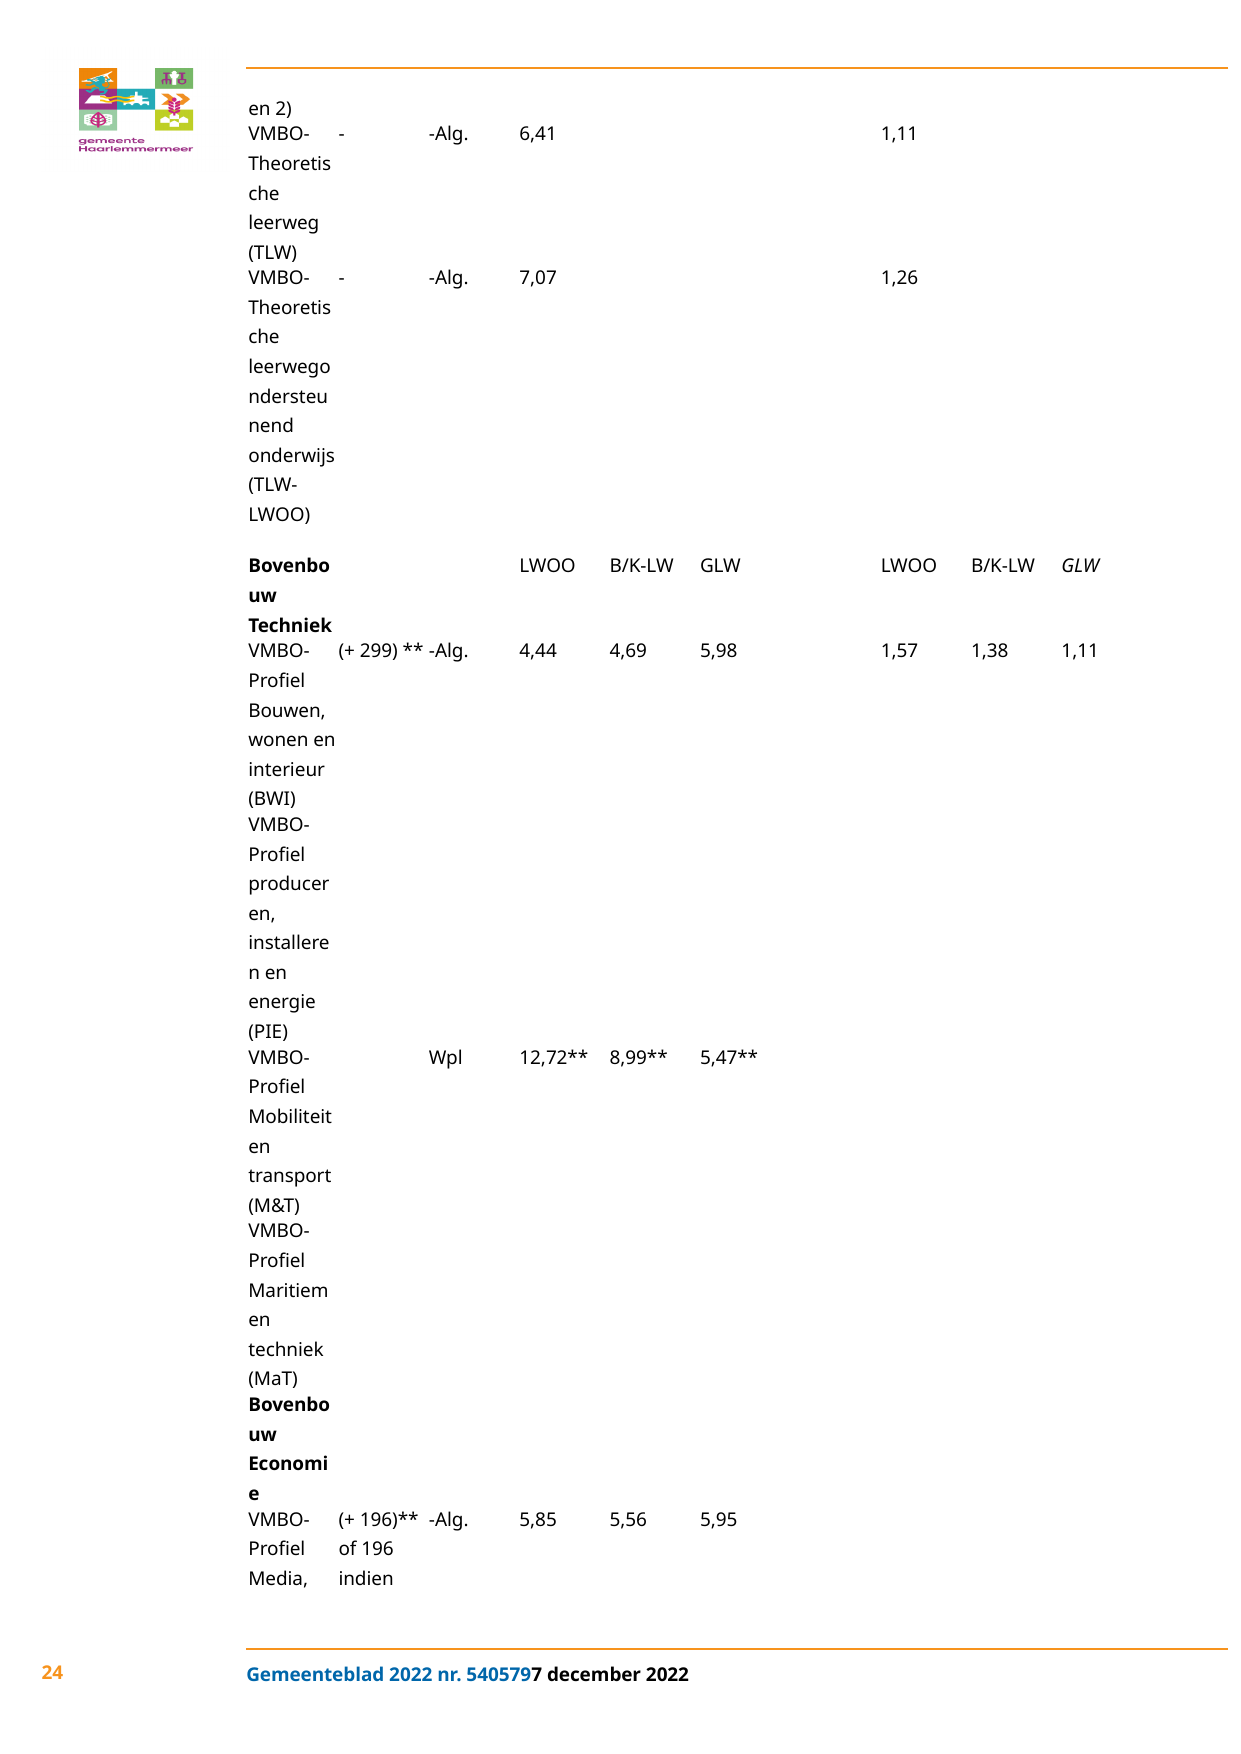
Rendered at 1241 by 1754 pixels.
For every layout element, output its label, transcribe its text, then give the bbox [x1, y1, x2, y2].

table_cell B/K-LW [609, 553, 700, 638]
table_cell 1,26 [881, 265, 1152, 527]
table_cell Wpl [429, 1044, 519, 1391]
table_cell LWOO [881, 553, 971, 638]
table_cell Bovenbouw Economie [248, 1391, 338, 1506]
picture [41, 47, 231, 172]
table_cell - [338, 121, 429, 264]
table_cell [1061, 527, 1152, 553]
table_cell 1,38 [971, 638, 1061, 1591]
table_cell VMBO- Theoretische leerwegondersteunend onderwijs (TLW-LWOO) [248, 265, 338, 527]
table_cell 4,69 [609, 638, 700, 1044]
table_cell [790, 265, 881, 527]
table_cell GLW [1061, 553, 1152, 638]
table_cell -Alg. [429, 121, 519, 264]
table_cell -Alg. [429, 265, 519, 527]
table_cell - [338, 265, 429, 527]
table_cell 5,56 [609, 1506, 700, 1591]
table_cell [429, 95, 519, 121]
table_cell 1,11 [1061, 638, 1152, 1591]
table_cell B/K-LW [971, 553, 1061, 638]
table_cell VMBO- Profiel Mobiliteit en transport (M&T) [248, 1044, 338, 1218]
table_cell [429, 1391, 519, 1506]
table_cell Bovenbouw Techniek [248, 553, 338, 638]
table_cell 4,44 [519, 638, 609, 1044]
table_cell LWOO [519, 553, 609, 638]
table_cell VMBO- Profiel Media, [248, 1506, 338, 1591]
table_cell -Alg. [429, 638, 519, 1044]
table_cell [881, 527, 971, 553]
table_cell [881, 95, 1152, 121]
table_cell [790, 121, 881, 264]
table_cell (+ 196)** of 196 indien [338, 1506, 429, 1591]
table_cell 6,41 [519, 121, 790, 264]
table_cell 7,07 [519, 265, 790, 527]
table_cell 12,72** [519, 1044, 609, 1391]
table_cell [429, 527, 519, 553]
table_cell [790, 1391, 881, 1506]
table_cell VMBO- Profiel Bouwen, wonen en interieur (BWI) [248, 638, 338, 811]
table_cell -Alg. [429, 1506, 519, 1591]
table_cell [429, 553, 519, 638]
table_cell GLW [700, 553, 790, 638]
table_cell [609, 1391, 700, 1506]
table_cell [790, 811, 881, 1044]
table_cell 5,98 [700, 638, 790, 1044]
table_cell 8,99** [609, 1044, 700, 1391]
table_cell [248, 527, 338, 553]
table_cell [790, 553, 881, 638]
table_cell 1,11 [881, 121, 1152, 264]
table_cell VMBO- Profiel produceren, installeren en energie (PIE) [248, 811, 338, 1044]
table_cell en 2) [248, 95, 338, 121]
table_cell (+ 299) ** [338, 638, 429, 1391]
table_cell [790, 527, 881, 553]
table_cell [338, 553, 429, 638]
table_cell 5,95 [700, 1506, 790, 1591]
table_cell [790, 1506, 881, 1591]
table_cell 1,57 [881, 638, 971, 1591]
table_cell [700, 1391, 790, 1506]
table_cell VMBO- Profiel Maritiem en techniek (MaT) [248, 1218, 338, 1391]
table_cell 5,85 [519, 1506, 609, 1591]
table_cell [790, 1044, 881, 1218]
table_cell 5,47** [700, 1044, 790, 1391]
table_cell [338, 527, 429, 553]
table_cell [971, 527, 1061, 553]
table_cell [790, 1218, 881, 1391]
table_cell - [338, 95, 429, 121]
table_cell [519, 95, 790, 121]
table_cell [519, 527, 609, 553]
table_cell [338, 1391, 429, 1506]
table_cell [790, 638, 881, 811]
table_cell [790, 95, 881, 121]
table_cell VMBO- Theoretische leerweg (TLW) [248, 121, 338, 264]
table_cell [700, 527, 790, 553]
table_cell [609, 527, 700, 553]
table_cell [519, 1391, 609, 1506]
